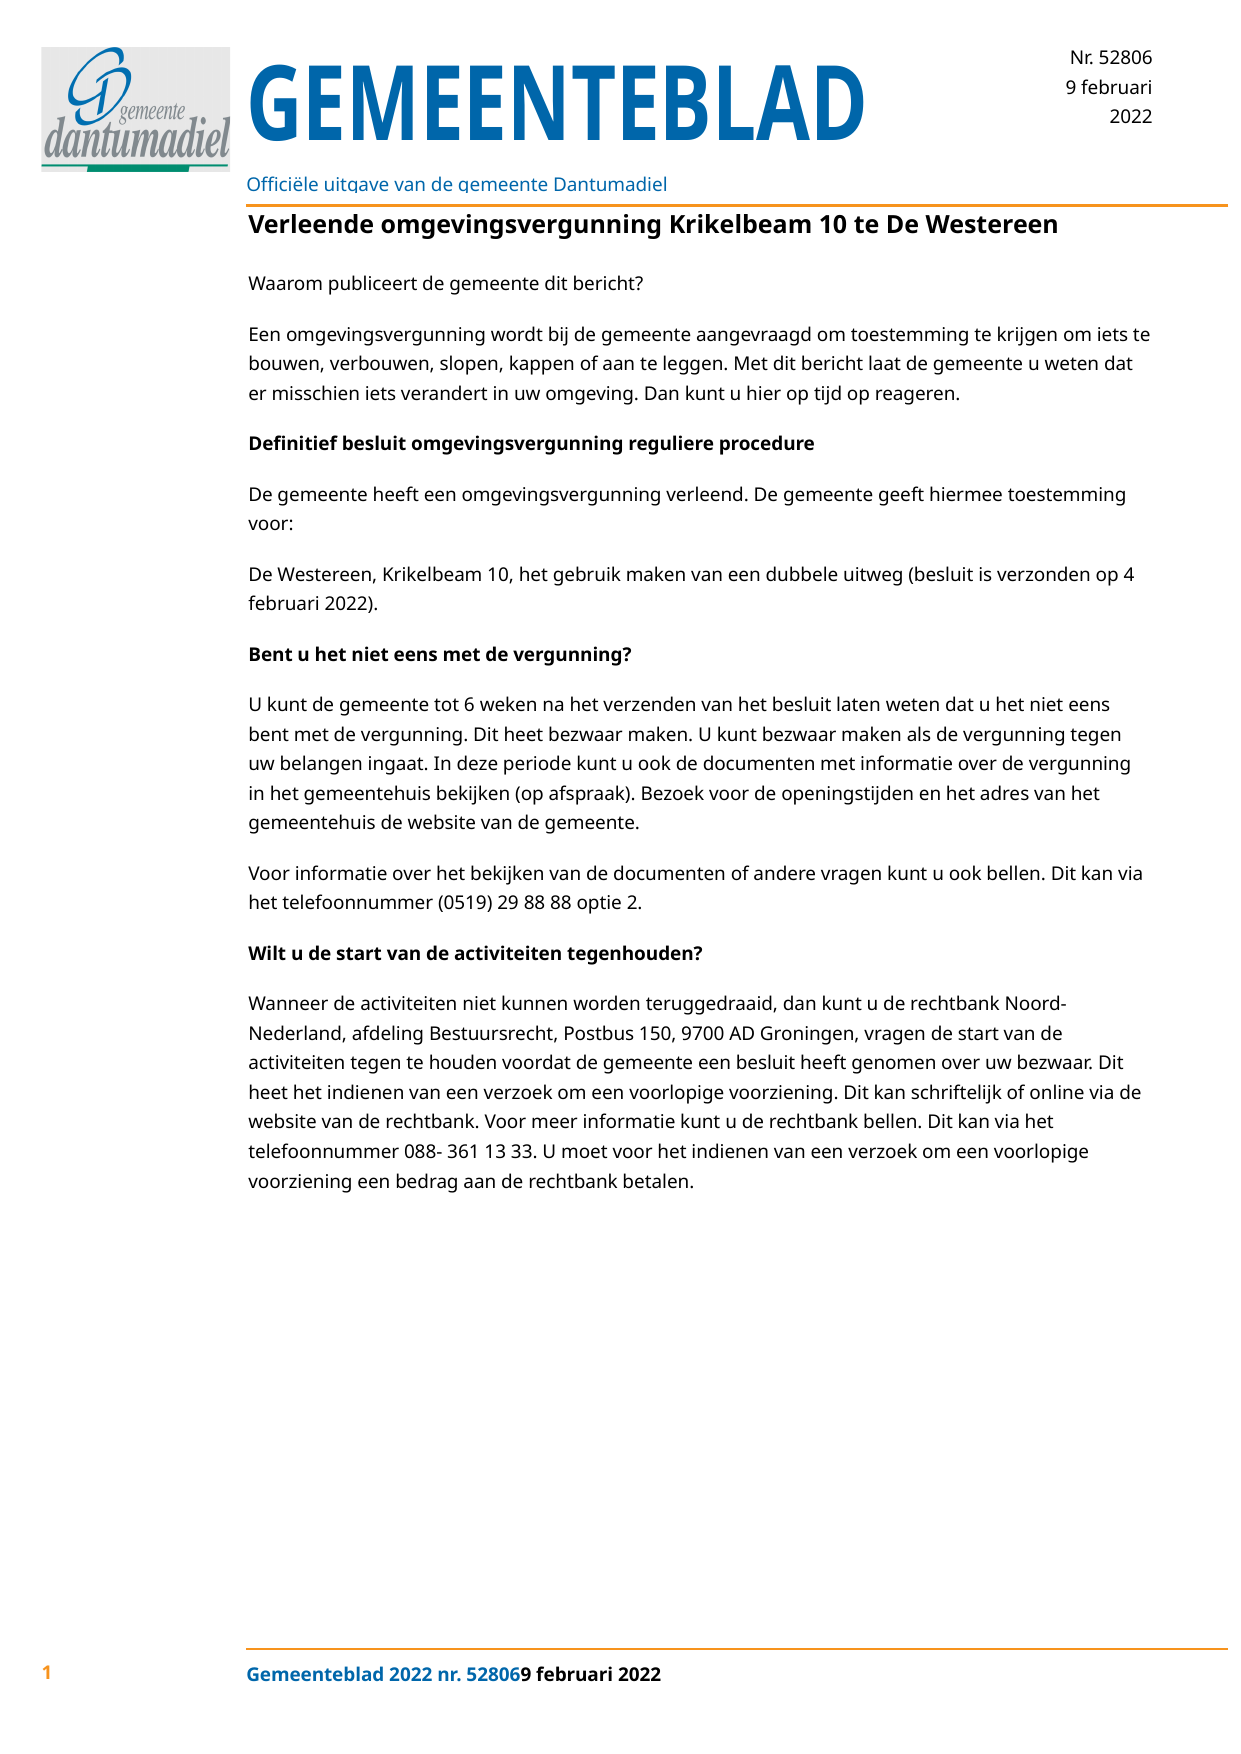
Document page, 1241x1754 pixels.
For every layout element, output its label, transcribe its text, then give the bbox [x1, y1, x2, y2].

text Wilt u de start van de activiteiten tegenhouden? [248, 940, 1152, 966]
text De Westereen, Krikelbeam 10, het gebruik maken van een dubbele uitweg (besluit is verzonden op 4 februari 2022). [248, 561, 1152, 616]
text Wanneer de activiteiten niet kunnen worden teruggedraaid, dan kunt u de rechtbank Noord-Nederland, afdeling Bestuursrecht, Postbus 150, 9700 AD Groningen, vragen de start van de activiteiten tegen te houden voordat de gemeente een besluit heeft genomen over uw bezwaar. Dit heet het indienen van een verzoek om een voorlopige voorziening. Dit kan schriftelijk of online via de website van de rechtbank. Voor meer informatie kunt u de rechtbank bellen. Dit kan via het telefoonnummer 088- 361 13 33. U moet voor het indienen van een verzoek om een voorlopige voorziening een bedrag aan de rechtbank betalen. [248, 990, 1152, 1193]
text Verleende omgevingsvergunning Krikelbeam 10 te De Westereen [248, 207, 1152, 241]
text U kunt de gemeente tot 6 weken na het verzenden van het besluit laten weten dat u het niet eens bent met de vergunning. Dit heet bezwaar maken. U kunt bezwaar maken als de vergunning tegen uw belangen ingaat. In deze periode kunt u ook de documenten met informatie over de vergunning in het gemeentehuis bekijken (op afspraak). Bezoek voor de openingstijden en het adres van het gemeentehuis de website van de gemeente. [248, 691, 1152, 835]
text Bent u het niet eens met de vergunning? [248, 641, 1152, 666]
text Definitief besluit omgevingsvergunning reguliere procedure [248, 430, 1152, 456]
text Een omgevingsvergunning wordt bij de gemeente aangevraagd om toestemming te krijgen om iets te bouwen, verbouwen, slopen, kappen of aan te leggen. Met dit bericht laat de gemeente u weten dat er misschien iets verandert in uw omgeving. Dan kunt u hier op tijd op reageren. [248, 321, 1152, 406]
text De gemeente heeft een omgevingsvergunning verleend. De gemeente geeft hiermee toestemming voor: [248, 481, 1152, 536]
picture [41, 47, 231, 172]
text Voor informatie over het bekijken van de documenten of andere vragen kunt u ook bellen. Dit kan via het telefoonnummer (0519) 29 88 88 optie 2. [248, 860, 1152, 915]
text Waarom publiceert de gemeente dit bericht? [248, 270, 1152, 296]
